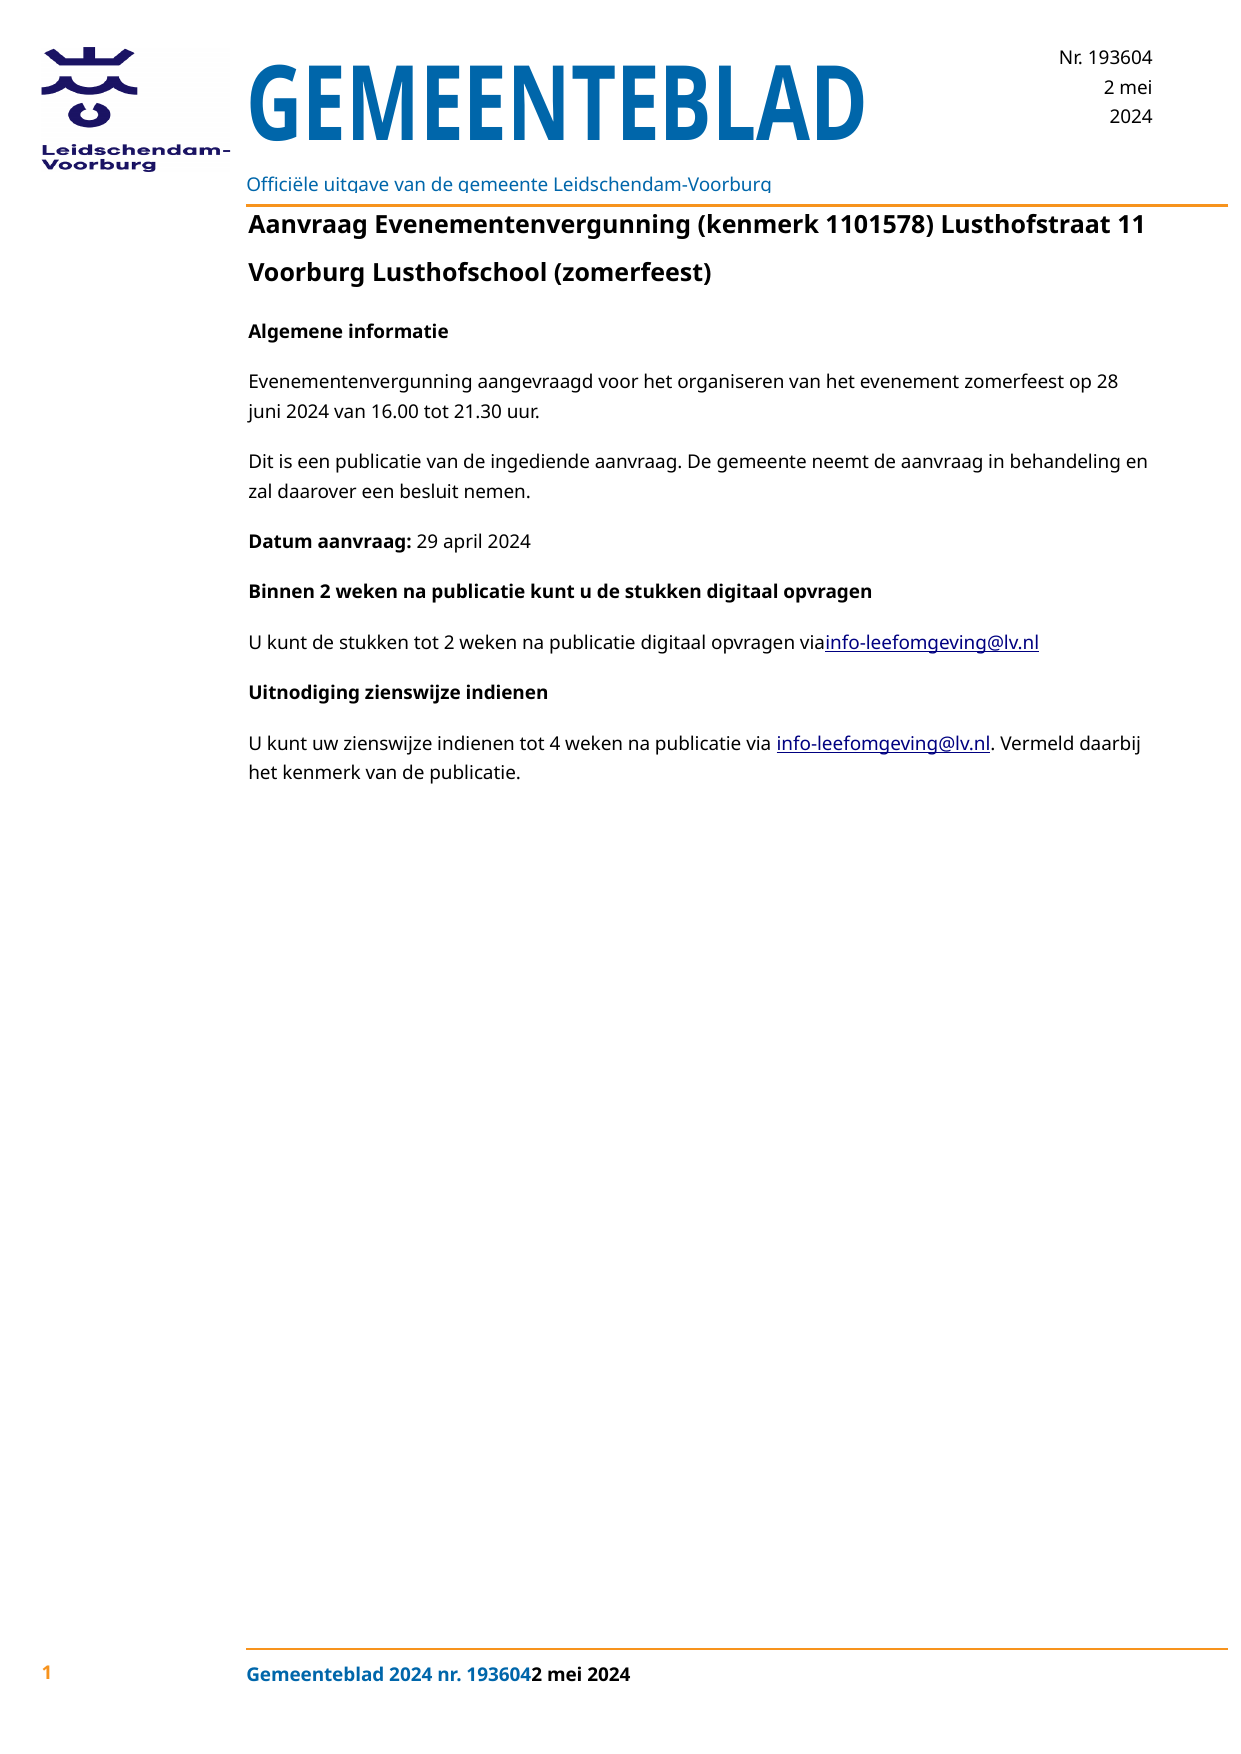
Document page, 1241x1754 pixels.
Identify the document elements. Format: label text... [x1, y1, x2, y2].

text Evenementenvergunning aangevraagd voor het organiseren van het evenement zomerfeest op 28 juni 2024 van 16.00 tot 21.30 uur. [248, 368, 1152, 424]
picture [41, 47, 231, 172]
text Uitnodiging zienswijze indienen [248, 679, 1152, 705]
text Datum aanvraag: 29 april 2024 [248, 528, 1152, 554]
text Algemene informatie [248, 318, 1152, 344]
text U kunt de stukken tot 2 weken na publicatie digitaal opvragen viainfo-leefomgeving@lv.nl [248, 629, 1152, 655]
text Aanvraag Evenementenvergunning (kenmerk 1101578) Lusthofstraat 11 Voorburg Lusthofschool (zomerfeest) [248, 207, 1152, 288]
text Dit is een publicatie van de ingediende aanvraag. De gemeente neemt de aanvraag in behandeling en zal daarover een besluit nemen. [248, 448, 1152, 504]
text U kunt uw zienswijze indienen tot 4 weken na publicatie via info-leefomgeving@lv.nl. Vermeld daarbij het kenmerk van de publicatie. [248, 730, 1152, 785]
text Binnen 2 weken na publicatie kunt u de stukken digitaal opvragen [248, 579, 1152, 604]
